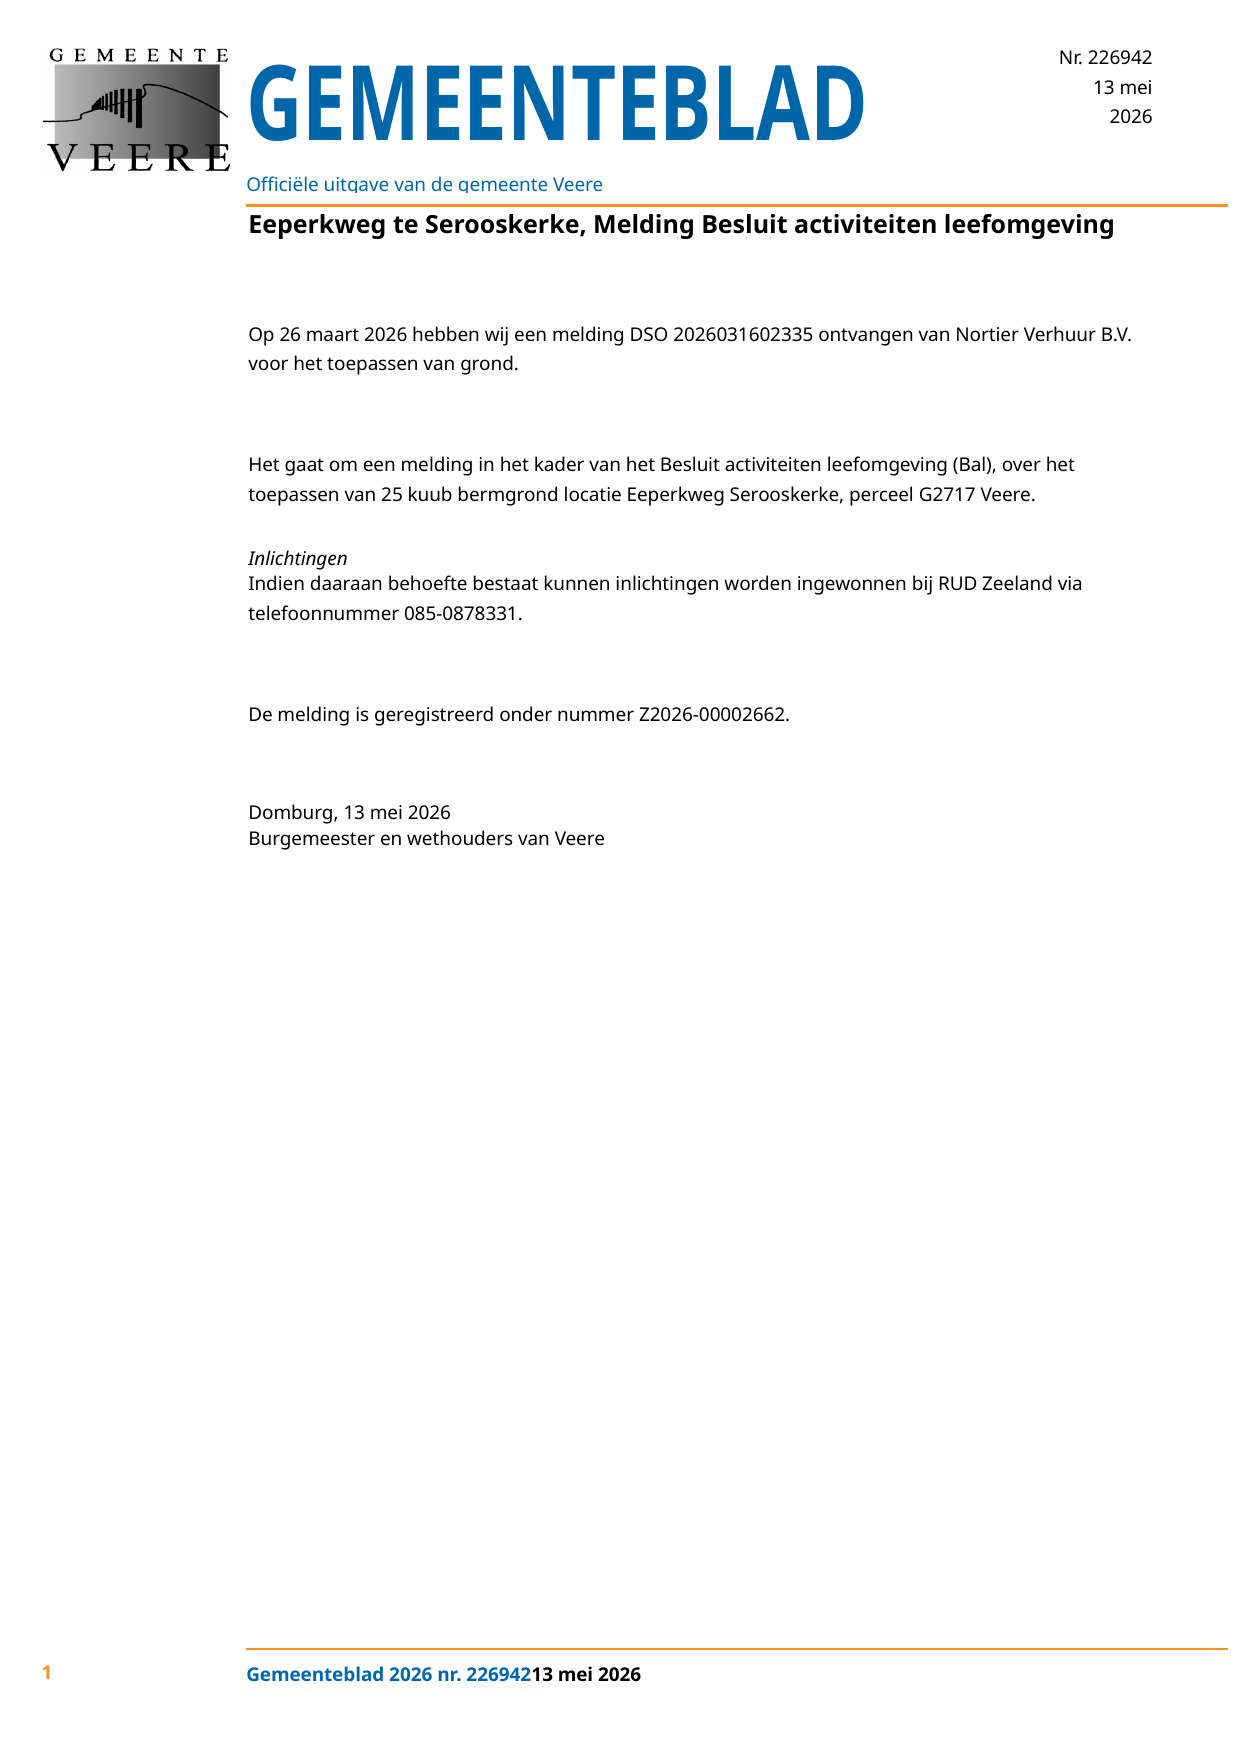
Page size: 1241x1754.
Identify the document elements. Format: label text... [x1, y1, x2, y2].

text Indien daaraan behoefte bestaat kunnen inlichtingen worden ingewonnen bij RUD Zeeland via telefoonnummer 085-0878331. [248, 570, 1152, 626]
text Burgemeester en wethouders van Veere [248, 825, 1152, 851]
text Het gaat om een melding in het kader van het Besluit activiteiten leefomgeving (Bal), over het toepassen van 25 kuub bermgrond locatie Eeperkweg Serooskerke, perceel G2717 Veere. [248, 451, 1152, 506]
text Domburg, 13 mei 2026 [248, 799, 1152, 825]
text Eeperkweg te Serooskerke, Melding Besluit activiteiten leefomgeving [248, 207, 1152, 241]
text De melding is geregistreerd onder nummer Z2026-00002662. [248, 701, 1152, 727]
text Op 26 maart 2026 hebben wij een melding DSO 2026031602335 ontvangen van Nortier Verhuur B.V. voor het toepassen van grond. [248, 321, 1152, 376]
text Inlichtingen [248, 545, 1152, 570]
picture [41, 47, 231, 172]
